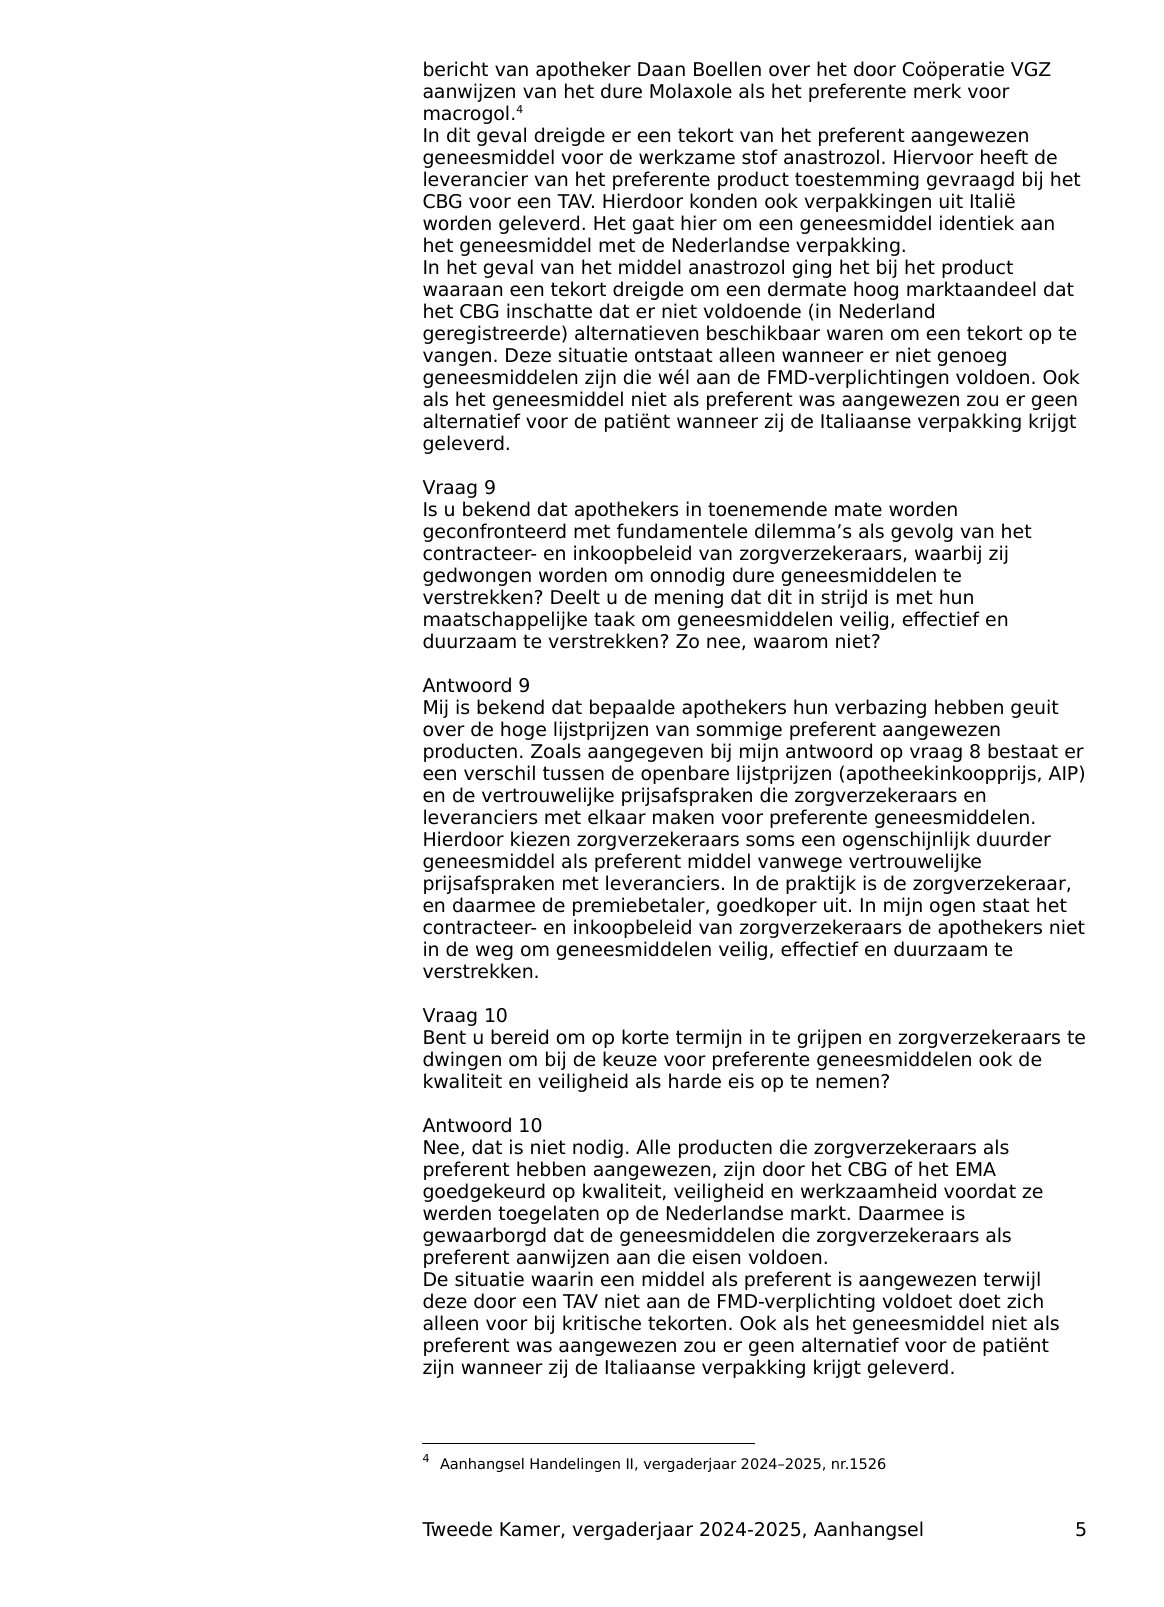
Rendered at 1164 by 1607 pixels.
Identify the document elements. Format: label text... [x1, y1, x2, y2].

text bericht van apotheker Daan Boellen over het door Coöperatie VGZ aanwijzen van het dure Molaxole als het preferente merk voor macrogol. [422, 59, 1087, 125]
text In het geval van het middel anastrozol ging het bij het product waaraan een tekort dreigde om een dermate hoog marktaandeel dat het CBG inschatte dat er niet voldoende (in Nederland geregistreerde) alternatieven beschikbaar waren om een tekort op te vangen. Deze situatie ontstaat alleen wanneer er niet genoeg geneesmiddelen zijn die wél aan de FMD-verplichtingen voldoen. Ook als het geneesmiddel niet als preferent was aangewezen zou er geen alternatief voor de patiënt wanneer zij de Italiaanse verpakking krijgt geleverd. [422, 257, 1087, 455]
text Nee, dat is niet nodig. Alle producten die zorgverzekeraars als preferent hebben aangewezen, zijn door het CBG of het EMA goedgekeurd op kwaliteit, veiligheid en werkzaamheid voordat ze werden toegelaten op de Nederlandse markt. Daarmee is gewaarborgd dat de geneesmiddelen die zorgverzekeraars als preferent aanwijzen aan die eisen voldoen. [422, 1137, 1087, 1269]
text De situatie waarin een middel als preferent is aangewezen terwijl deze door een TAV niet aan de FMD-verplichting voldoet doet zich alleen voor bij kritische tekorten. Ook als het geneesmiddel niet als preferent was aangewezen zou er geen alternatief voor de patiënt zijn wanneer zij de Italiaanse verpakking krijgt geleverd. [422, 1269, 1087, 1379]
text In dit geval dreigde er een tekort van het preferent aangewezen geneesmiddel voor de werkzame stof anastrozol. Hiervoor heeft de leverancier van het preferente product toestemming gevraagd bij het CBG voor een TAV. Hierdoor konden ook verpakkingen uit Italië worden geleverd. Het gaat hier om een geneesmiddel identiek aan het geneesmiddel met de Nederlandse verpakking. [422, 125, 1087, 257]
text Mij is bekend dat bepaalde apothekers hun verbazing hebben geuit over de hoge lijstprijzen van sommige preferent aangewezen producten. Zoals aangegeven bij mijn antwoord op vraag 8 bestaat er een verschil tussen de openbare lijstprijzen (apotheekinkoopprijs, AIP) en de vertrouwelijke prijsafspraken die zorgverzekeraars en leveranciers met elkaar maken voor preferente geneesmiddelen. Hierdoor kiezen zorgverzekeraars soms een ogenschijnlijk duurder geneesmiddel als preferent middel vanwege vertrouwelijke prijsafspraken met leveranciers. In de praktijk is de zorgverzekeraar, en daarmee de premiebetaler, goedkoper uit. In mijn ogen staat het contracteer- en inkoopbeleid van zorgverzekeraars de apothekers niet in de weg om geneesmiddelen veilig, effectief en duurzaam te verstrekken. [422, 697, 1087, 983]
text Vraag 9 [422, 477, 1087, 499]
text Aanhangsel Handelingen II, vergaderjaar 2024–2025, nr.1526 [422, 1452, 1087, 1474]
text Is u bekend dat apothekers in toenemende mate worden geconfronteerd met fundamentele dilemma’s als gevolg van het contracteer- en inkoopbeleid van zorgverzekeraars, waarbij zij gedwongen worden om onnodig dure geneesmiddelen te verstrekken? Deelt u de mening dat dit in strijd is met hun maatschappelijke taak om geneesmiddelen veilig, effectief en duurzaam te verstrekken? Zo nee, waarom niet? [422, 499, 1087, 653]
text Antwoord 10 [422, 1115, 1087, 1137]
text Vraag 10 [422, 1005, 1087, 1027]
text Bent u bereid om op korte termijn in te grijpen en zorgverzekeraars te dwingen om bij de keuze voor preferente geneesmiddelen ook de kwaliteit en veiligheid als harde eis op te nemen? [422, 1027, 1087, 1093]
text Antwoord 9 [422, 675, 1087, 697]
